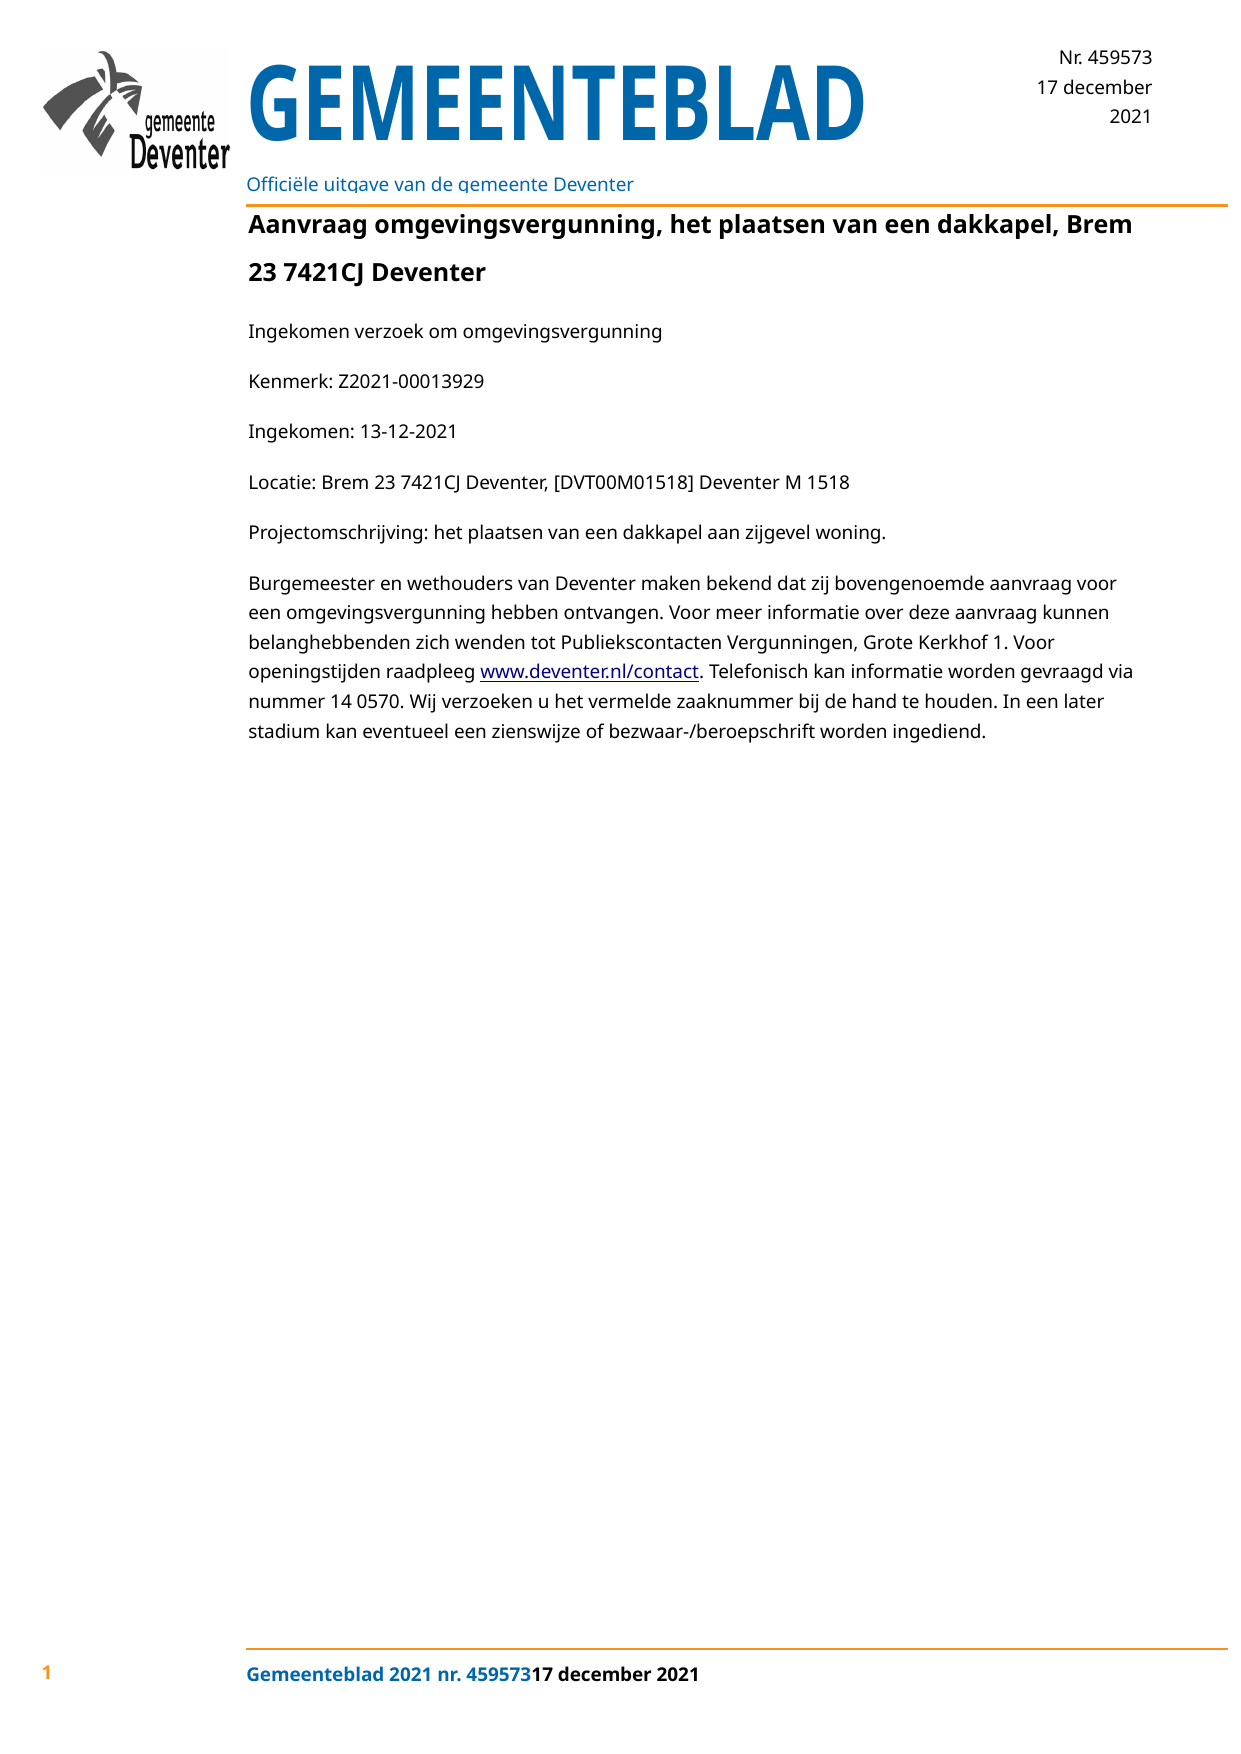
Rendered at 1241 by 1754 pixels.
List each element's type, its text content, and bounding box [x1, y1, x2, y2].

text Kenmerk: Z2021-00013929 [248, 368, 1152, 394]
text Ingekomen: 13-12-2021 [248, 419, 1152, 444]
text Burgemeester en wethouders van Deventer maken bekend dat zij bovengenoemde aanvraag voor een omgevingsvergunning hebben ontvangen. Voor meer informatie over deze aanvraag kunnen belanghebbenden zich wenden tot Publiekscontacten Vergunningen, Grote Kerkhof 1. Voor openingstijden raadpleeg www.deventer.nl/contact. Telefonisch kan informatie worden gevraagd via nummer 14 0570. Wij verzoeken u het vermelde zaaknummer bij de hand te houden. In een later stadium kan eventueel een zienswijze of bezwaar-/beroepschrift worden ingediend. [248, 570, 1152, 744]
picture [41, 47, 231, 172]
text Aanvraag omgevingsvergunning, het plaatsen van een dakkapel, Brem 23 7421CJ Deventer [248, 207, 1152, 288]
text Locatie: Brem 23 7421CJ Deventer, [DVT00M01518] Deventer M 1518 [248, 469, 1152, 495]
text Projectomschrijving: het plaatsen van een dakkapel aan zijgevel woning. [248, 519, 1152, 545]
text Ingekomen verzoek om omgevingsvergunning [248, 318, 1152, 344]
